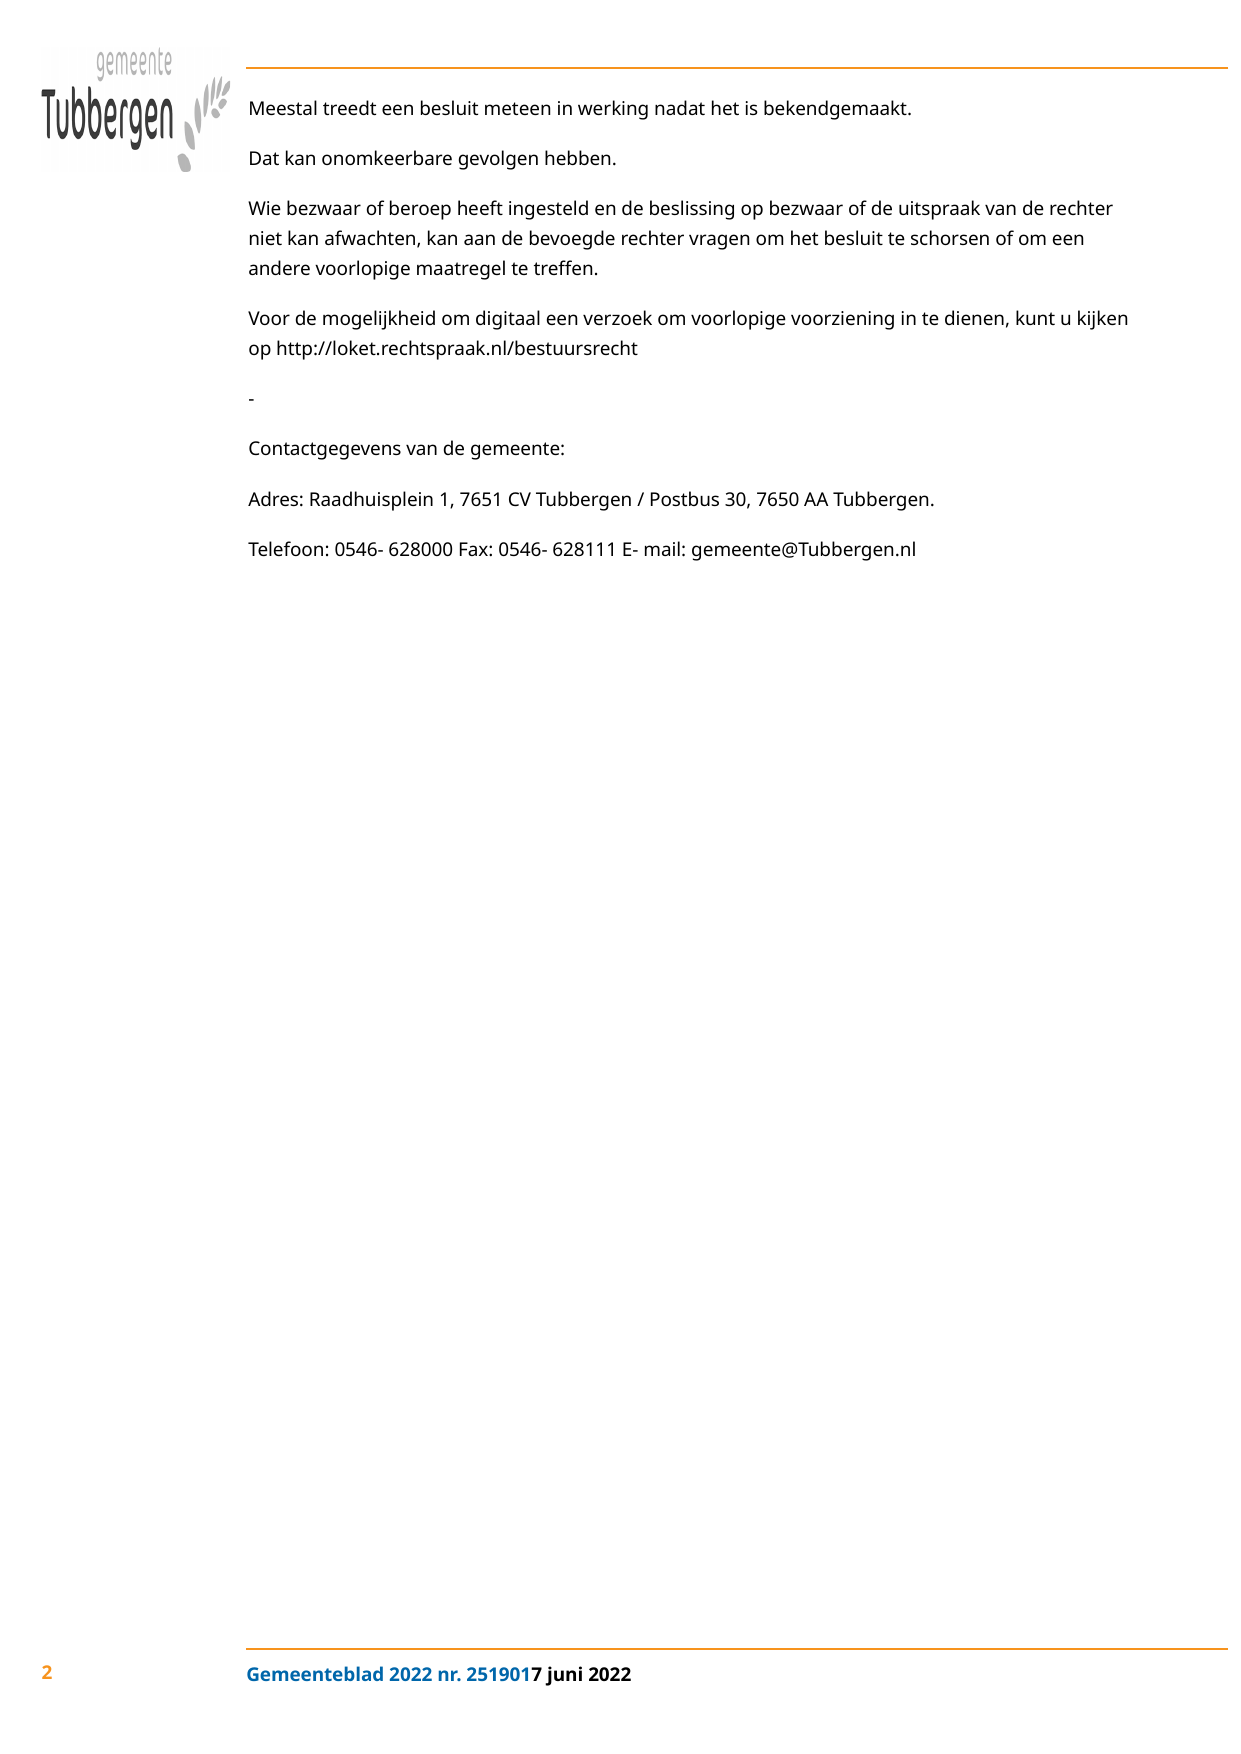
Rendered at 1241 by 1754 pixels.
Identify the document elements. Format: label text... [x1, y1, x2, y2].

text Adres: Raadhuisplein 1, 7651 CV Tubbergen / Postbus 30, 7650 AA Tubbergen. [248, 486, 1152, 512]
picture [41, 47, 231, 172]
text Voor de mogelijkheid om digitaal een verzoek om voorlopige voorziening in te dienen, kunt u kijken op http://loket.rechtspraak.nl/bestuursrecht [248, 305, 1152, 361]
text Meestal treedt een besluit meteen in werking nadat het is bekendgemaakt. [248, 95, 1152, 121]
text Contactgegevens van de gemeente: [248, 436, 1152, 461]
text Telefoon: 0546- 628000 Fax: 0546- 628111 E- mail: gemeente@Tubbergen.nl [248, 536, 1152, 562]
text Wie bezwaar of beroep heeft ingesteld en de beslissing op bezwaar of de uitspraak van de rechter niet kan afwachten, kan aan de bevoegde rechter vragen om het besluit te schorsen of om een andere voorlopige maatregel te treffen. [248, 196, 1152, 281]
text - [248, 385, 1152, 411]
text Dat kan onomkeerbare gevolgen hebben. [248, 145, 1152, 171]
